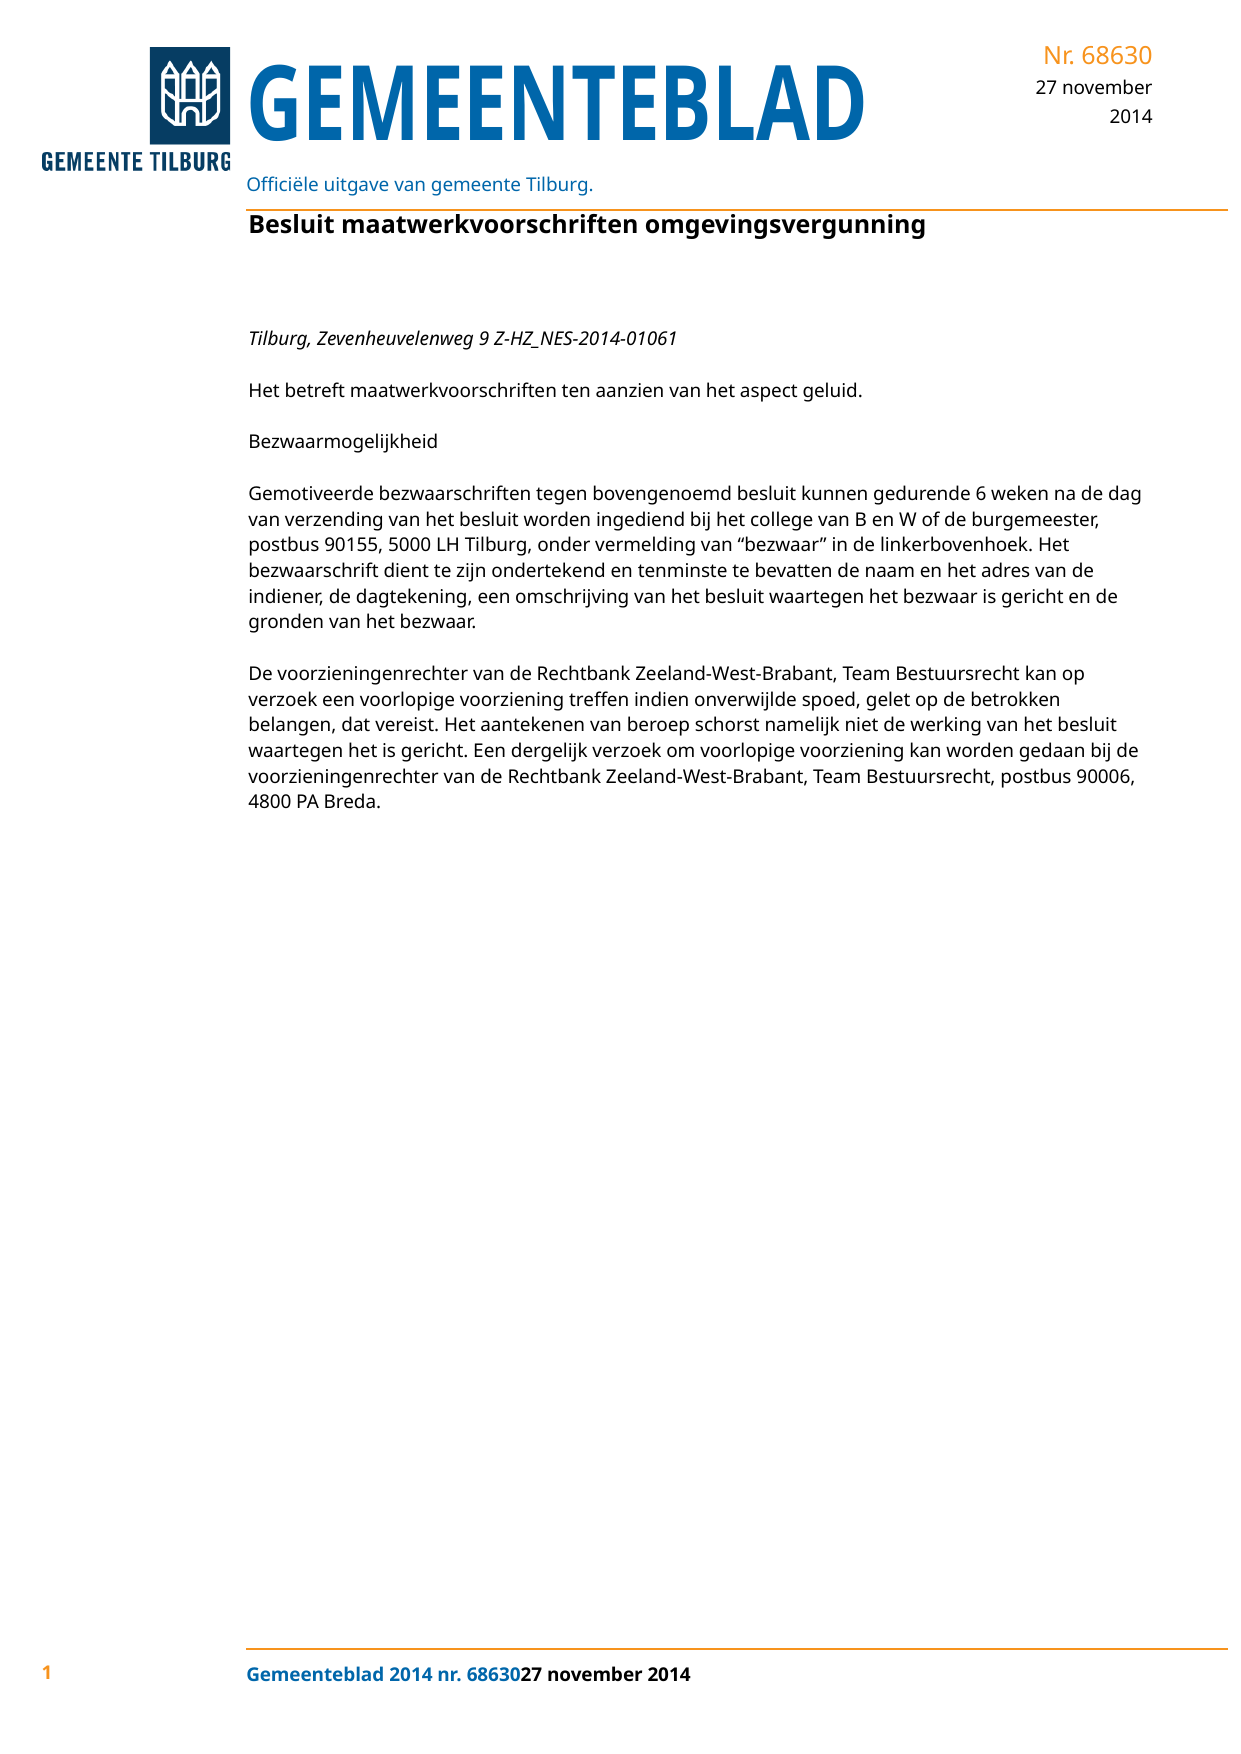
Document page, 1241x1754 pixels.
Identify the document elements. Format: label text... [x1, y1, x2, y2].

text Het betreft maatwerkvoorschriften ten aanzien van het aspect geluid. [248, 377, 1152, 403]
picture [41, 47, 231, 172]
text De voorzieningenrechter van de Rechtbank Zeeland-West-Brabant, Team Bestuursrecht kan op verzoek een voorlopige voorziening treffen indien onverwijlde spoed, gelet op de betrokken belangen, dat vereist. Het aantekenen van beroep schorst namelijk niet de werking van het besluit waartegen het is gericht. Een dergelijk verzoek om voorlopige voorziening kan worden gedaan bij de voorzieningenrechter van de Rechtbank Zeeland-West-Brabant, Team Bestuursrecht, postbus 90006, 4800 PA Breda. [248, 660, 1152, 814]
text Bezwaarmogelijkheid [248, 428, 1152, 454]
text Gemotiveerde bezwaarschriften tegen bovengenoemd besluit kunnen gedurende 6 weken na de dag van verzending van het besluit worden ingediend bij het college van B en W of de burgemeester, postbus 90155, 5000 LH Tilburg, onder vermelding van “bezwaar” in de linkerbovenhoek. Het bezwaarschrift dient te zijn ondertekend en tenminste te bevatten de naam en het adres van de indiener, de dagtekening, een omschrijving van het besluit waartegen het bezwaar is gericht en de gronden van het bezwaar. [248, 480, 1152, 634]
text Besluit maatwerkvoorschriften omgevingsvergunning [248, 211, 1152, 241]
text Tilburg, Zevenheuvelenweg 9 Z-HZ_NES-2014-01061 [248, 326, 1152, 351]
